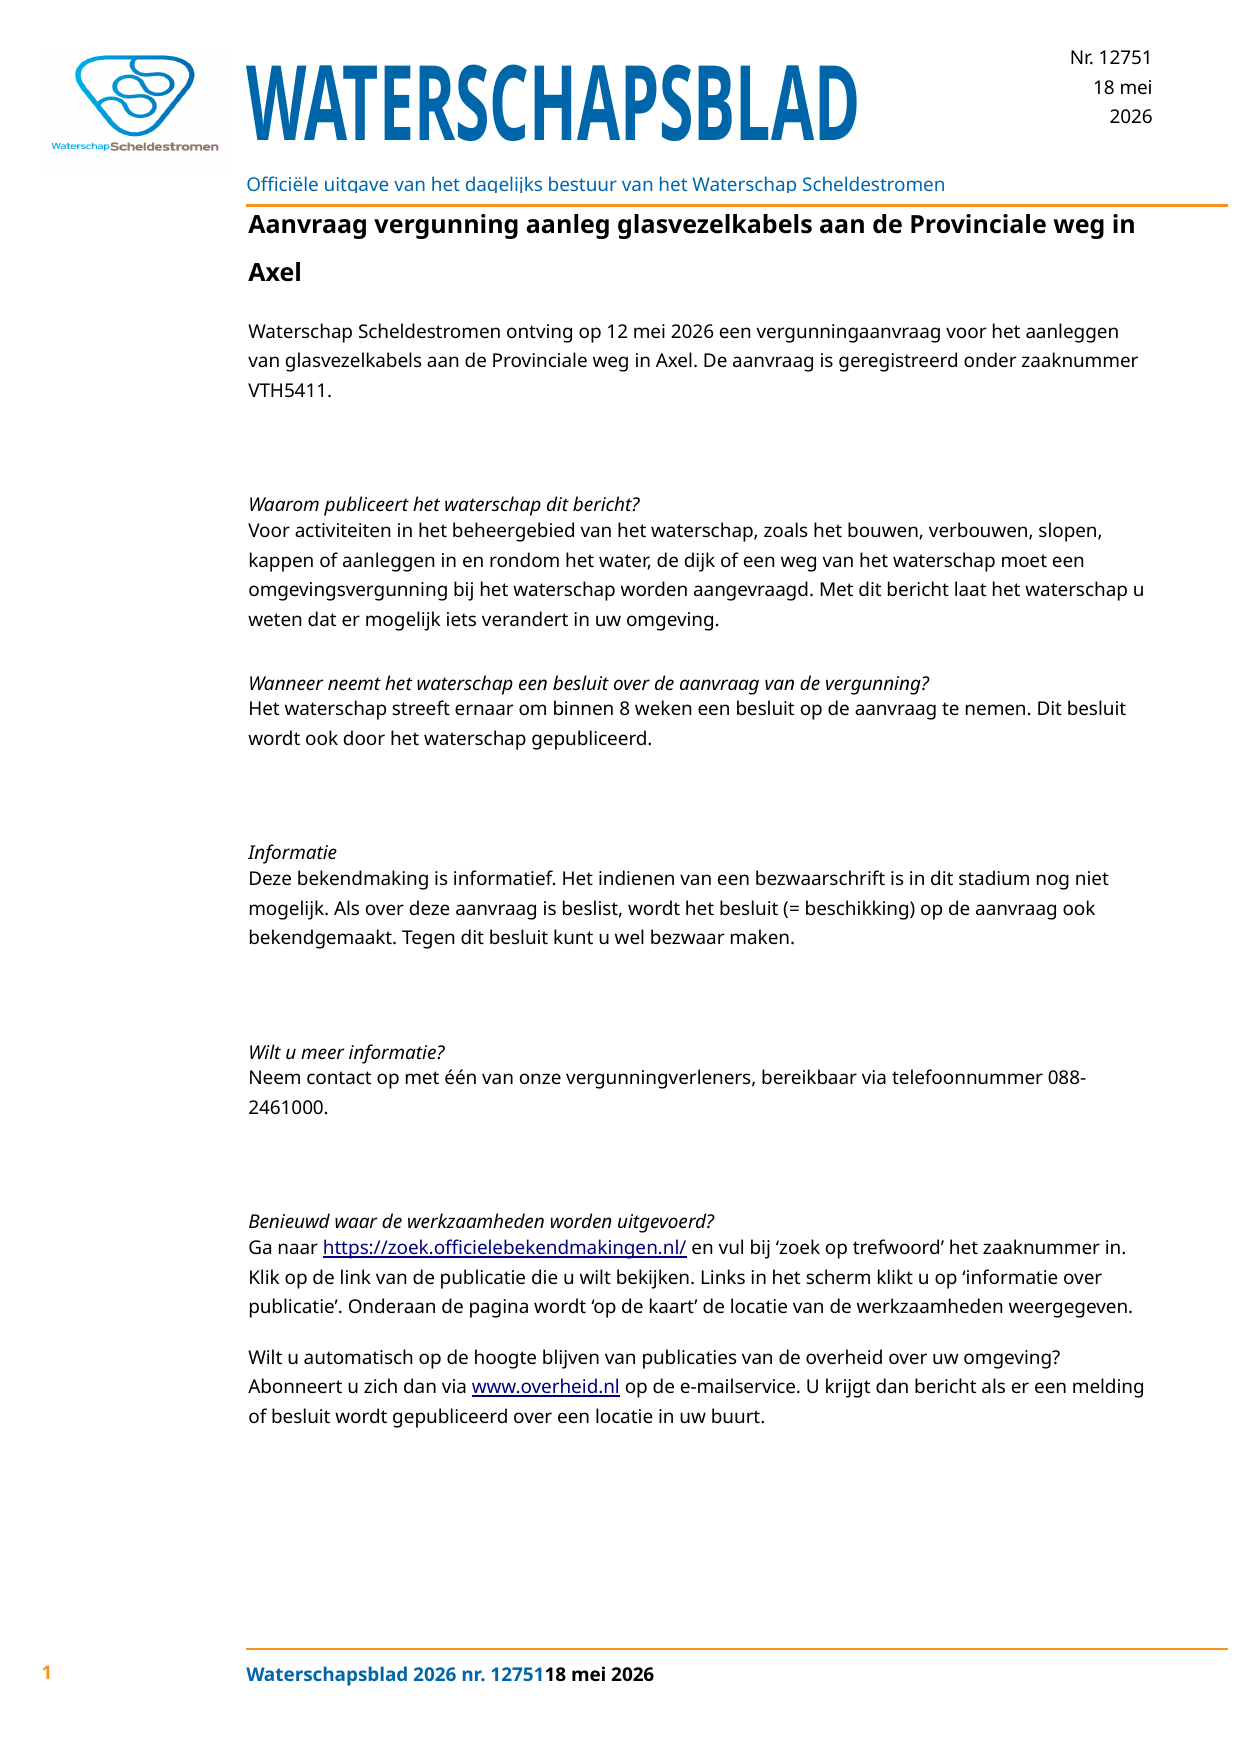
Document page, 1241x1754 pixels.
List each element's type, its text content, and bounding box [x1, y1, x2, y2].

text Deze bekendmaking is informatief. Het indienen van een bezwaarschrift is in dit stadium nog niet mogelijk. Als over deze aanvraag is beslist, wordt het besluit (= beschikking) op de aanvraag ook bekendgemaakt. Tegen dit besluit kunt u wel bezwaar maken. [248, 865, 1152, 950]
picture [41, 47, 231, 172]
text Ga naar https://zoek.officielebekendmakingen.nl/ en vul bij ‘zoek op trefwoord’ het zaaknummer in. Klik op de link van de publicatie die u wilt bekijken. Links in het scherm klikt u op ‘informatie over publicatie’. Onderaan de pagina wordt ‘op de kaart’ de locatie van de werkzaamheden weergegeven. [248, 1234, 1152, 1319]
text Het waterschap streeft ernaar om binnen 8 weken een besluit op de aanvraag te nemen. Dit besluit wordt ook door het waterschap gepubliceerd. [248, 696, 1152, 751]
text Informatie [248, 839, 1152, 865]
text Benieuwd waar de werkzaamheden worden uitgevoerd? [248, 1208, 1152, 1234]
text Waterschap Scheldestromen ontving op 12 mei 2026 een vergunningaanvraag voor het aanleggen van glasvezelkabels aan de Provinciale weg in Axel. De aanvraag is geregistreerd onder zaaknummer VTH5411. [248, 318, 1152, 403]
text Wanneer neemt het waterschap een besluit over de aanvraag van de vergunning? [248, 670, 1152, 696]
text Aanvraag vergunning aanleg glasvezelkabels aan de Provinciale weg in Axel [248, 207, 1152, 288]
text Wilt u automatisch op de hoogte blijven van publicaties van de overheid over uw omgeving? Abonneert u zich dan via www.overheid.nl op de e-mailservice. U krijgt dan bericht als er een melding of besluit wordt gepubliceerd over een locatie in uw buurt. [248, 1344, 1152, 1429]
text Wilt u meer informatie? [248, 1039, 1152, 1064]
text Neem contact op met één van onze vergunningverleners, bereikbaar via telefoonnummer 088-2461000. [248, 1064, 1152, 1120]
text Waarom publiceert het waterschap dit bericht? [248, 491, 1152, 517]
text Voor activiteiten in het beheergebied van het waterschap, zoals het bouwen, verbouwen, slopen, kappen of aanleggen in en rondom het water, de dijk of een weg van het waterschap moet een omgevingsvergunning bij het waterschap worden aangevraagd. Met dit bericht laat het waterschap u weten dat er mogelijk iets verandert in uw omgeving. [248, 517, 1152, 632]
